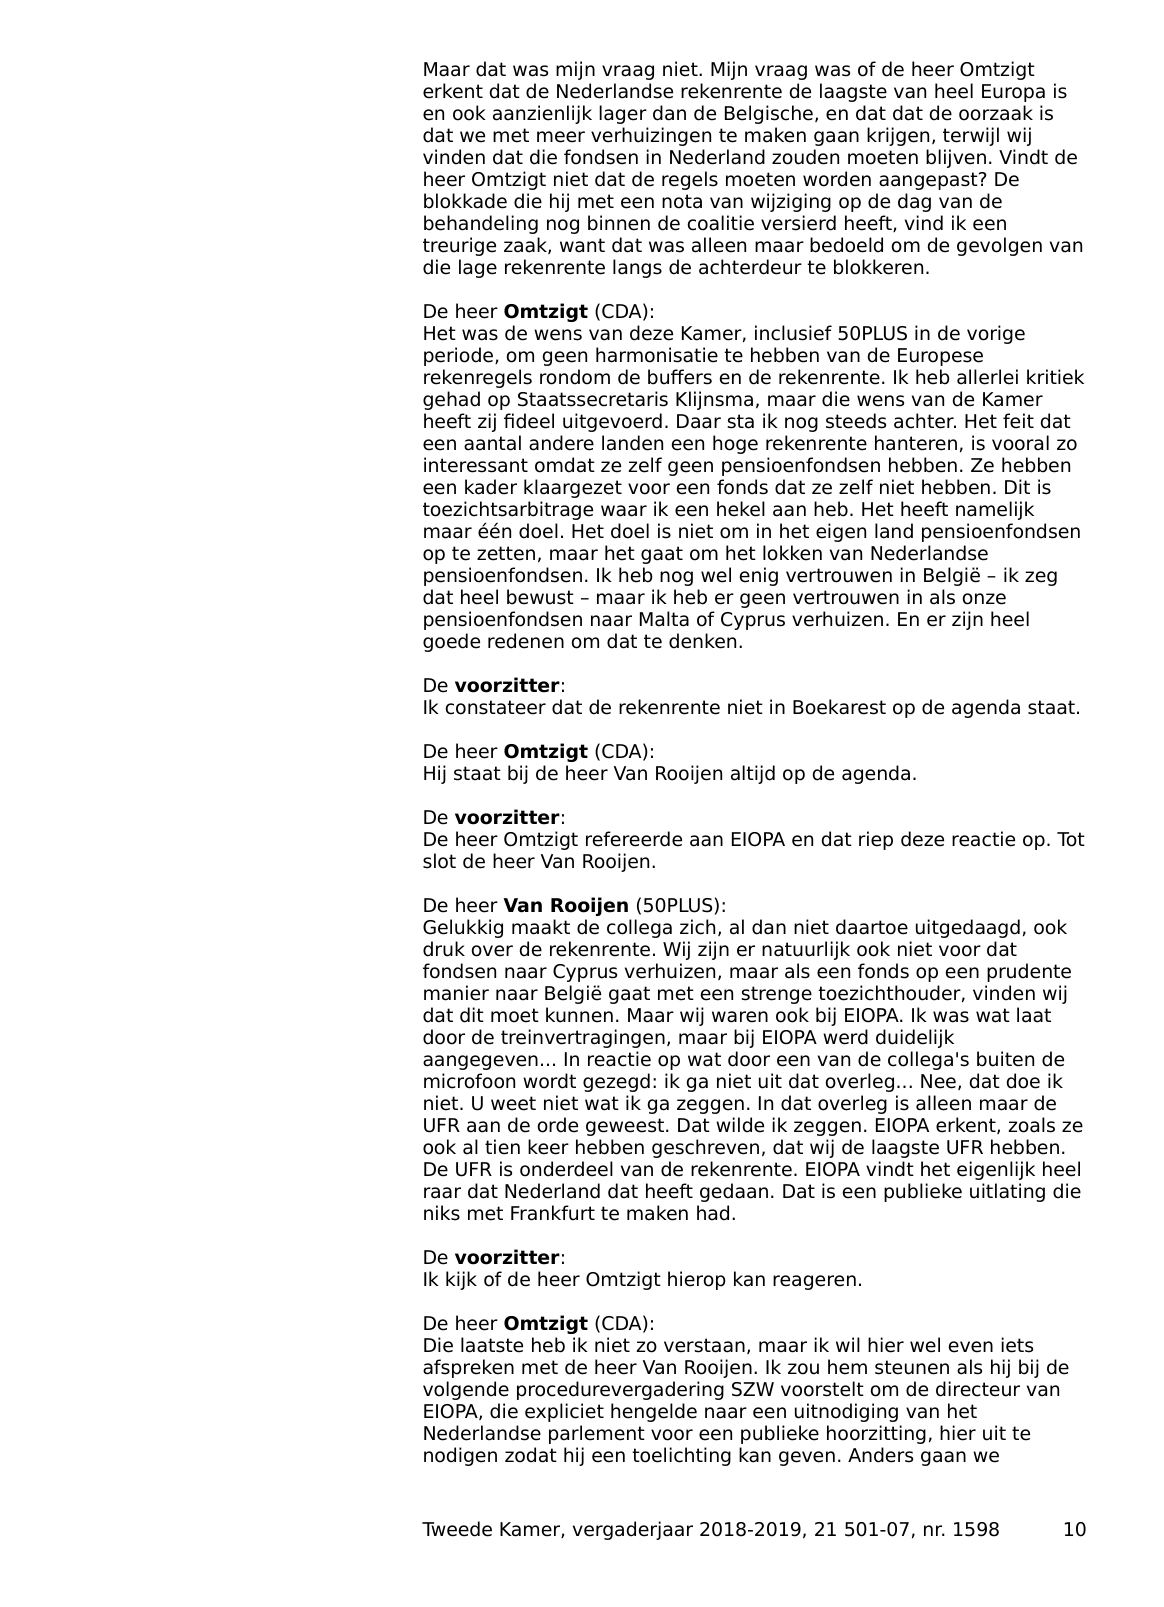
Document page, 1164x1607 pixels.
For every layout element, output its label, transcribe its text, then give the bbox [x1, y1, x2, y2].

text De voorzitter: [422, 675, 1087, 697]
text De voorzitter: [422, 807, 1087, 829]
text De voorzitter: [422, 1247, 1087, 1269]
text Ik constateer dat de rekenrente niet in Boekarest op de agenda staat. [422, 697, 1087, 719]
text Het was de wens van deze Kamer, inclusief 50PLUS in de vorige periode, om geen harmonisatie te hebben van de Europese rekenregels rondom de buffers en de rekenrente. Ik heb allerlei kritiek gehad op Staatssecretaris Klijnsma, maar die wens van de Kamer heeft zij fideel uitgevoerd. Daar sta ik nog steeds achter. Het feit dat een aantal andere landen een hoge rekenrente hanteren, is vooral zo interessant omdat ze zelf geen pensioenfondsen hebben. Ze hebben een kader klaargezet voor een fonds dat ze zelf niet hebben. Dit is toezichtsarbitrage waar ik een hekel aan heb. Het heeft namelijk maar één doel. Het doel is niet om in het eigen land pensioenfondsen op te zetten, maar het gaat om het lokken van Nederlandse pensioenfondsen. Ik heb nog wel enig vertrouwen in België – ik zeg dat heel bewust – maar ik heb er geen vertrouwen in als onze pensioenfondsen naar Malta of Cyprus verhuizen. En er zijn heel goede redenen om dat te denken. [422, 323, 1087, 653]
text De heer Omtzigt (CDA): [422, 741, 1087, 763]
text De heer Omtzigt (CDA): [422, 301, 1087, 323]
text De heer Omtzigt (CDA): [422, 1313, 1087, 1335]
text Maar dat was mijn vraag niet. Mijn vraag was of de heer Omtzigt erkent dat de Nederlandse rekenrente de laagste van heel Europa is en ook aanzienlijk lager dan de Belgische, en dat dat de oorzaak is dat we met meer verhuizingen te maken gaan krijgen, terwijl wij vinden dat die fondsen in Nederland zouden moeten blijven. Vindt de heer Omtzigt niet dat de regels moeten worden aangepast? De blokkade die hij met een nota van wijziging op de dag van de behandeling nog binnen de coalitie versierd heeft, vind ik een treurige zaak, want dat was alleen maar bedoeld om de gevolgen van die lage rekenrente langs de achterdeur te blokkeren. [422, 59, 1087, 279]
text Gelukkig maakt de collega zich, al dan niet daartoe uitgedaagd, ook druk over de rekenrente. Wij zijn er natuurlijk ook niet voor dat fondsen naar Cyprus verhuizen, maar als een fonds op een prudente manier naar België gaat met een strenge toezichthouder, vinden wij dat dit moet kunnen. Maar wij waren ook bij EIOPA. Ik was wat laat door de treinvertragingen, maar bij EIOPA werd duidelijk aangegeven... In reactie op wat door een van de collega's buiten de microfoon wordt gezegd: ik ga niet uit dat overleg... Nee, dat doe ik niet. U weet niet wat ik ga zeggen. In dat overleg is alleen maar de UFR aan de orde geweest. Dat wilde ik zeggen. EIOPA erkent, zoals ze ook al tien keer hebben geschreven, dat wij de laagste UFR hebben. De UFR is onderdeel van de rekenrente. EIOPA vindt het eigenlijk heel raar dat Nederland dat heeft gedaan. Dat is een publieke uitlating die niks met Frankfurt te maken had. [422, 917, 1087, 1225]
text De heer Omtzigt refereerde aan EIOPA en dat riep deze reactie op. Tot slot de heer Van Rooijen. [422, 829, 1087, 873]
text Hij staat bij de heer Van Rooijen altijd op de agenda. [422, 763, 1087, 785]
text Die laatste heb ik niet zo verstaan, maar ik wil hier wel even iets afspreken met de heer Van Rooijen. Ik zou hem steunen als hij bij de volgende procedurevergadering SZW voorstelt om de directeur van EIOPA, die expliciet hengelde naar een uitnodiging van het Nederlandse parlement voor een publieke hoorzitting, hier uit te nodigen zodat hij een toelichting kan geven. Anders gaan we [422, 1335, 1087, 1467]
text Ik kijk of de heer Omtzigt hierop kan reageren. [422, 1269, 1087, 1291]
text De heer Van Rooijen (50PLUS): [422, 895, 1087, 917]
